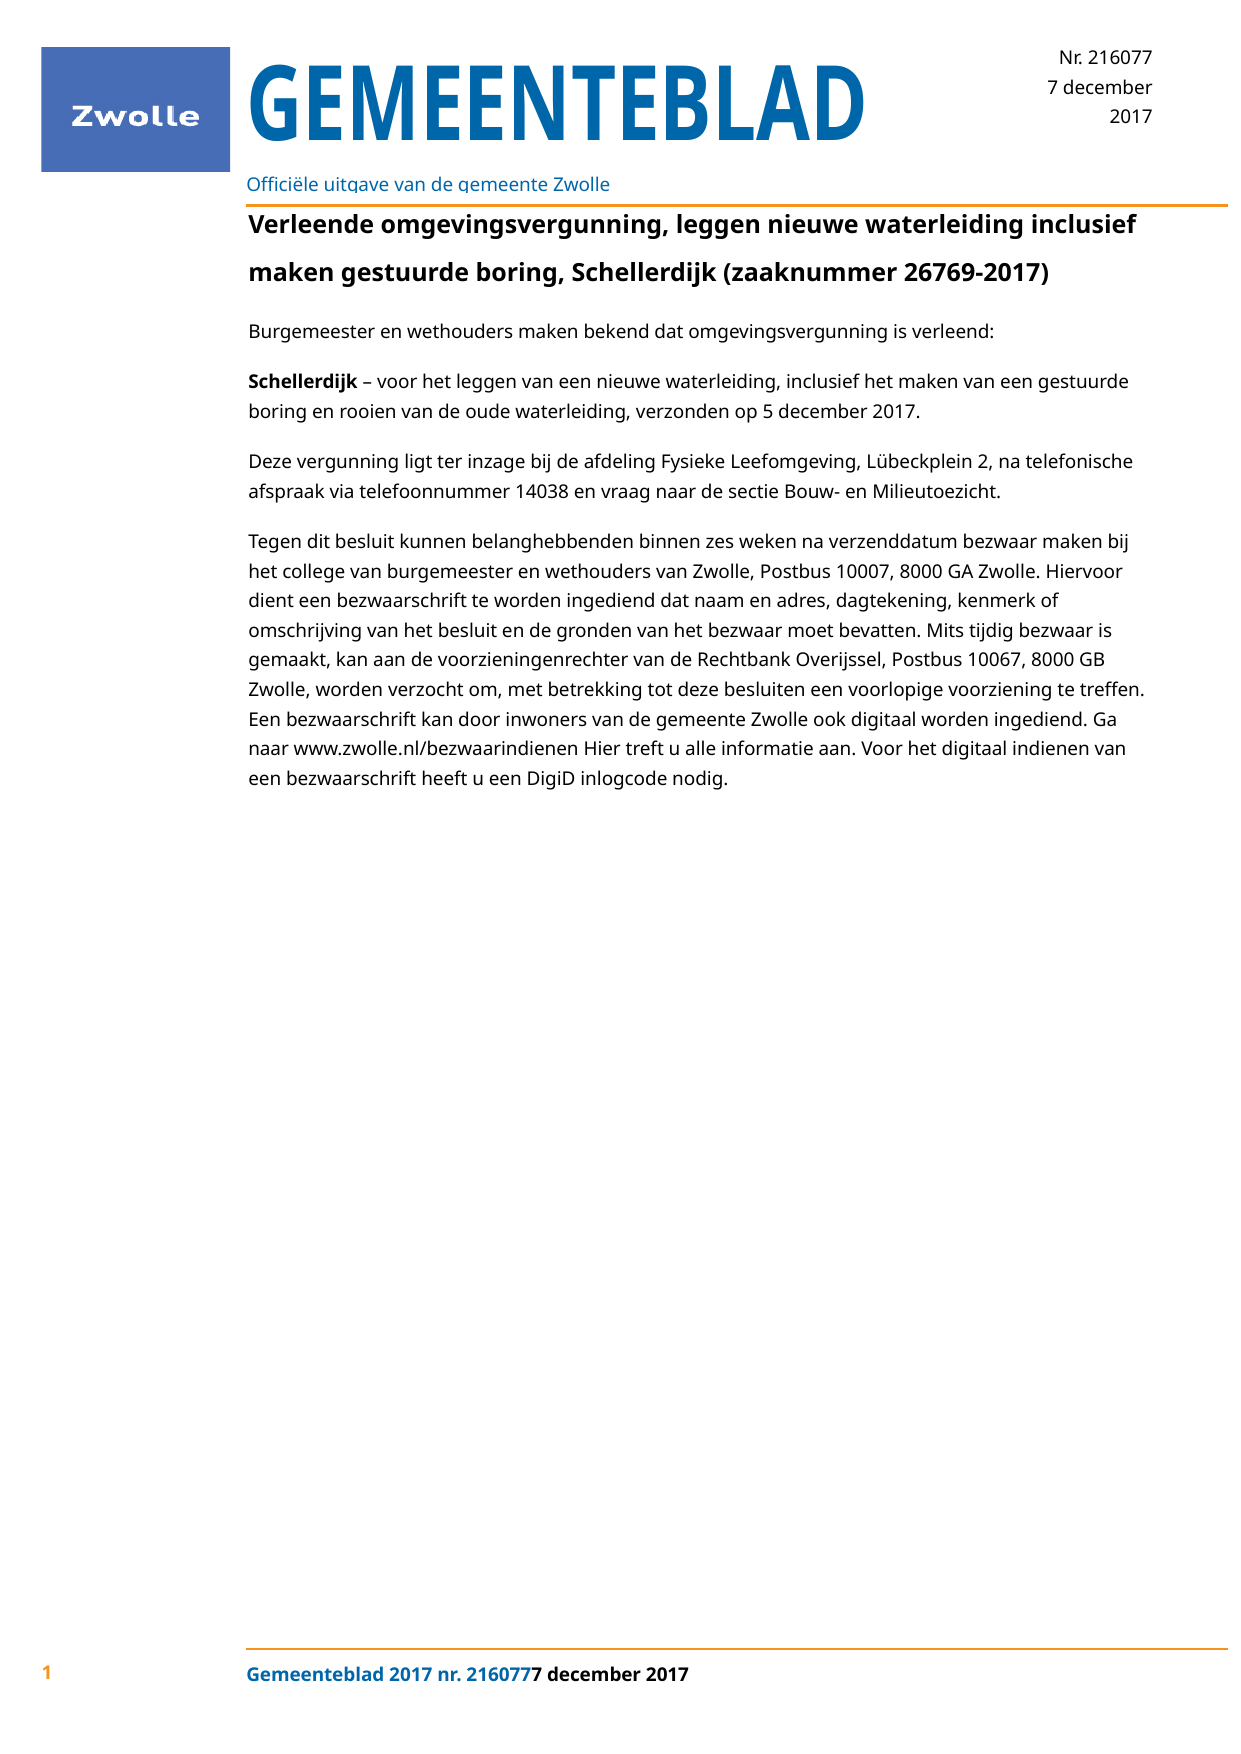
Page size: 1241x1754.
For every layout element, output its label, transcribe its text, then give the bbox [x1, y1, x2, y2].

text Burgemeester en wethouders maken bekend dat omgevingsvergunning is verleend: [248, 318, 1152, 344]
text Tegen dit besluit kunnen belanghebbenden binnen zes weken na verzenddatum bezwaar maken bij het college van burgemeester en wethouders van Zwolle, Postbus 10007, 8000 GA Zwolle. Hiervoor dient een bezwaarschrift te worden ingediend dat naam en adres, dagtekening, kenmerk of omschrijving van het besluit en de gronden van het bezwaar moet bevatten. Mits tijdig bezwaar is gemaakt, kan aan de voorzieningenrechter van de Rechtbank Overijssel, Postbus 10067, 8000 GB Zwolle, worden verzocht om, met betrekking tot deze besluiten een voorlopige voorziening te treffen. Een bezwaarschrift kan door inwoners van de gemeente Zwolle ook digitaal worden ingediend. Ga naar www.zwolle.nl/bezwaarindienen Hier treft u alle informatie aan. Voor het digitaal indienen van een bezwaarschrift heeft u een DigiD inlogcode nodig. [248, 528, 1152, 791]
text Schellerdijk – voor het leggen van een nieuwe waterleiding, inclusief het maken van een gestuurde boring en rooien van de oude waterleiding, verzonden op 5 december 2017. [248, 368, 1152, 424]
text Verleende omgevingsvergunning, leggen nieuwe waterleiding inclusief maken gestuurde boring, Schellerdijk (zaaknummer 26769-2017) [248, 207, 1152, 288]
picture [41, 47, 231, 172]
text Deze vergunning ligt ter inzage bij de afdeling Fysieke Leefomgeving, Lübeckplein 2, na telefonische afspraak via telefoonnummer 14038 en vraag naar de sectie Bouw- en Milieutoezicht. [248, 448, 1152, 504]
